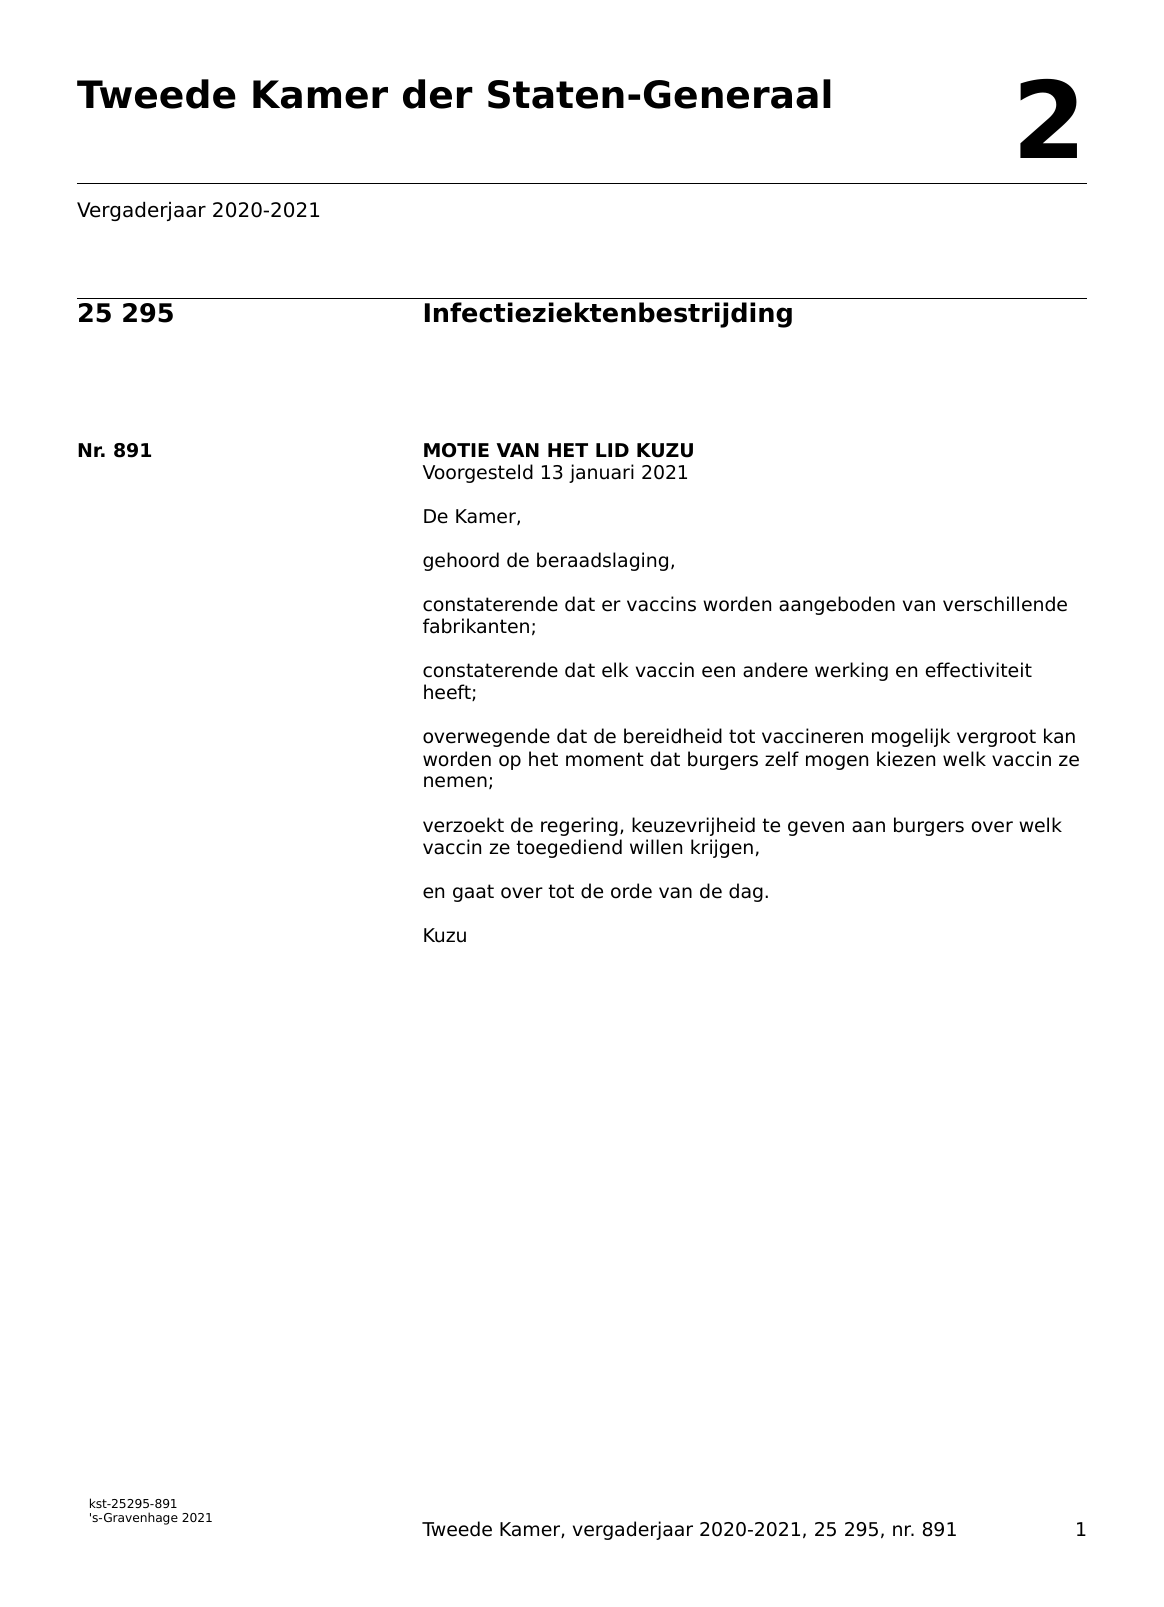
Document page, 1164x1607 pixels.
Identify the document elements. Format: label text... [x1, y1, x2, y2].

text kst-25295-891 [88, 1497, 323, 1511]
text constaterende dat er vaccins worden aangeboden van verschillende fabrikanten; [422, 594, 1087, 638]
text De Kamer, [422, 506, 1087, 528]
table_header Tweede Kamer der Staten-Generaal [77, 59, 886, 183]
text constaterende dat elk vaccin een andere werking en effectiviteit heeft; [422, 660, 1087, 704]
text Kuzu [422, 925, 1087, 947]
table_cell Vergaderjaar 2020-2021 [77, 184, 1087, 298]
text 's-Gravenhage 2021 [88, 1511, 323, 1525]
text verzoekt de regering, keuzevrijheid te geven aan burgers over welk vaccin ze toegediend willen krijgen, [422, 814, 1087, 858]
subtitle Nr. 891 MOTIE VAN HET LID KUZU [77, 440, 1087, 462]
table_header 2 [886, 59, 1087, 183]
text gehoord de beraadslaging, [422, 550, 1087, 572]
text Voorgesteld 13 januari 2021 [422, 462, 1087, 484]
text overwegende dat de bereidheid tot vaccineren mogelijk vergroot kan worden op het moment dat burgers zelf mogen kiezen welk vaccin ze nemen; [422, 726, 1087, 792]
text en gaat over tot de orde van de dag. [422, 881, 1087, 903]
subtitle 25 295 Infectieziektenbestrijding [77, 299, 1087, 329]
